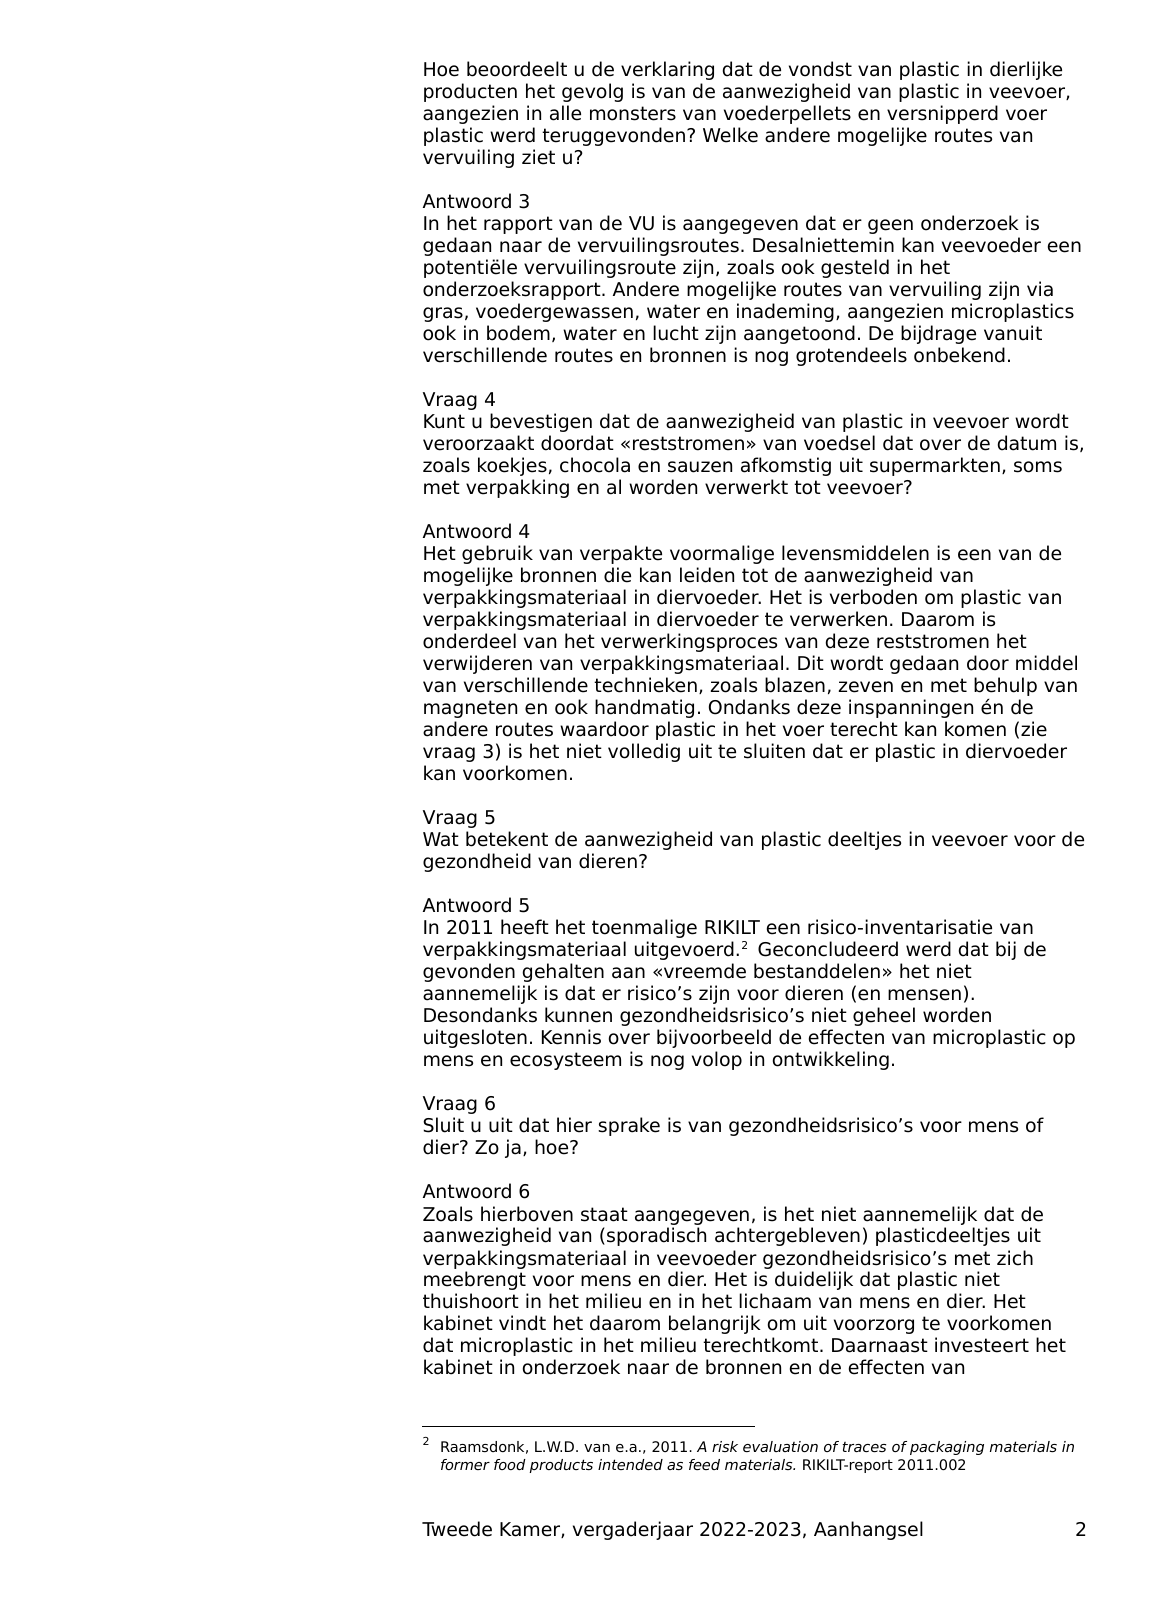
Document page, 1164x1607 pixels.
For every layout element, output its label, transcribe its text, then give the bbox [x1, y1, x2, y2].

text Vraag 6 [422, 1093, 1087, 1115]
text In het rapport van de VU is aangegeven dat er geen onderzoek is gedaan naar de vervuilingsroutes. Desalniettemin kan veevoeder een potentiële vervuilingsroute zijn, zoals ook gesteld in het onderzoeksrapport. Andere mogelijke routes van vervuiling zijn via gras, voedergewassen, water en inademing, aangezien microplastics ook in bodem, water en lucht zijn aangetoond. De bijdrage vanuit verschillende routes en bronnen is nog grotendeels onbekend. [422, 213, 1087, 367]
text Kunt u bevestigen dat de aanwezigheid van plastic in veevoer wordt veroorzaakt doordat «reststromen» van voedsel dat over de datum is, zoals koekjes, chocola en sauzen afkomstig uit supermarkten, soms met verpakking en al worden verwerkt tot veevoer? [422, 411, 1087, 499]
text Wat betekent de aanwezigheid van plastic deeltjes in veevoer voor de gezondheid van dieren? [422, 829, 1087, 873]
text Antwoord 3 [422, 191, 1087, 213]
text Antwoord 5 [422, 895, 1087, 917]
text Antwoord 6 [422, 1181, 1087, 1203]
text Zoals hierboven staat aangegeven, is het niet aannemelijk dat de aanwezigheid van (sporadisch achtergebleven) plasticdeeltjes uit verpakkingsmateriaal in veevoeder gezondheidsrisico’s met zich meebrengt voor mens en dier. Het is duidelijk dat plastic niet thuishoort in het milieu en in het lichaam van mens en dier. Het kabinet vindt het daarom belangrijk om uit voorzorg te voorkomen dat microplastic in het milieu terechtkomt. Daarnaast investeert het kabinet in onderzoek naar de bronnen en de effecten van [422, 1203, 1087, 1379]
text Vraag 5 [422, 807, 1087, 829]
text Antwoord 4 [422, 521, 1087, 543]
text Vraag 4 [422, 389, 1087, 411]
text Het gebruik van verpakte voormalige levensmiddelen is een van de mogelijke bronnen die kan leiden tot de aanwezigheid van verpakkingsmateriaal in diervoeder. Het is verboden om plastic van verpakkingsmateriaal in diervoeder te verwerken. Daarom is onderdeel van het verwerkingsproces van deze reststromen het verwijderen van verpakkingsmateriaal. Dit wordt gedaan door middel van verschillende technieken, zoals blazen, zeven en met behulp van magneten en ook handmatig. Ondanks deze inspanningen én de andere routes waardoor plastic in het voer terecht kan komen (zie vraag 3) is het niet volledig uit te sluiten dat er plastic in diervoeder kan voorkomen. [422, 543, 1087, 785]
text Raamsdonk, L.W.D. van e.a., 2011. A risk evaluation of traces of packaging materials in former food products intended as feed materials. RIKILT-report 2011.002 [422, 1435, 1087, 1474]
text In 2011 heeft het toenmalige RIKILT een risico-inventarisatie van verpakkingsmateriaal uitgevoerd. Geconcludeerd werd dat bij de gevonden gehalten aan «vreemde bestanddelen» het niet aannemelijk is dat er risico’s zijn voor dieren (en mensen). Desondanks kunnen gezondheidsrisico’s niet geheel worden uitgesloten. Kennis over bijvoorbeeld de effecten van microplastic op mens en ecosysteem is nog volop in ontwikkeling. [422, 917, 1087, 1071]
text Hoe beoordeelt u de verklaring dat de vondst van plastic in dierlijke producten het gevolg is van de aanwezigheid van plastic in veevoer, aangezien in alle monsters van voederpellets en versnipperd voer plastic werd teruggevonden? Welke andere mogelijke routes van vervuiling ziet u? [422, 59, 1087, 169]
text Sluit u uit dat hier sprake is van gezondheidsrisico’s voor mens of dier? Zo ja, hoe? [422, 1115, 1087, 1159]
